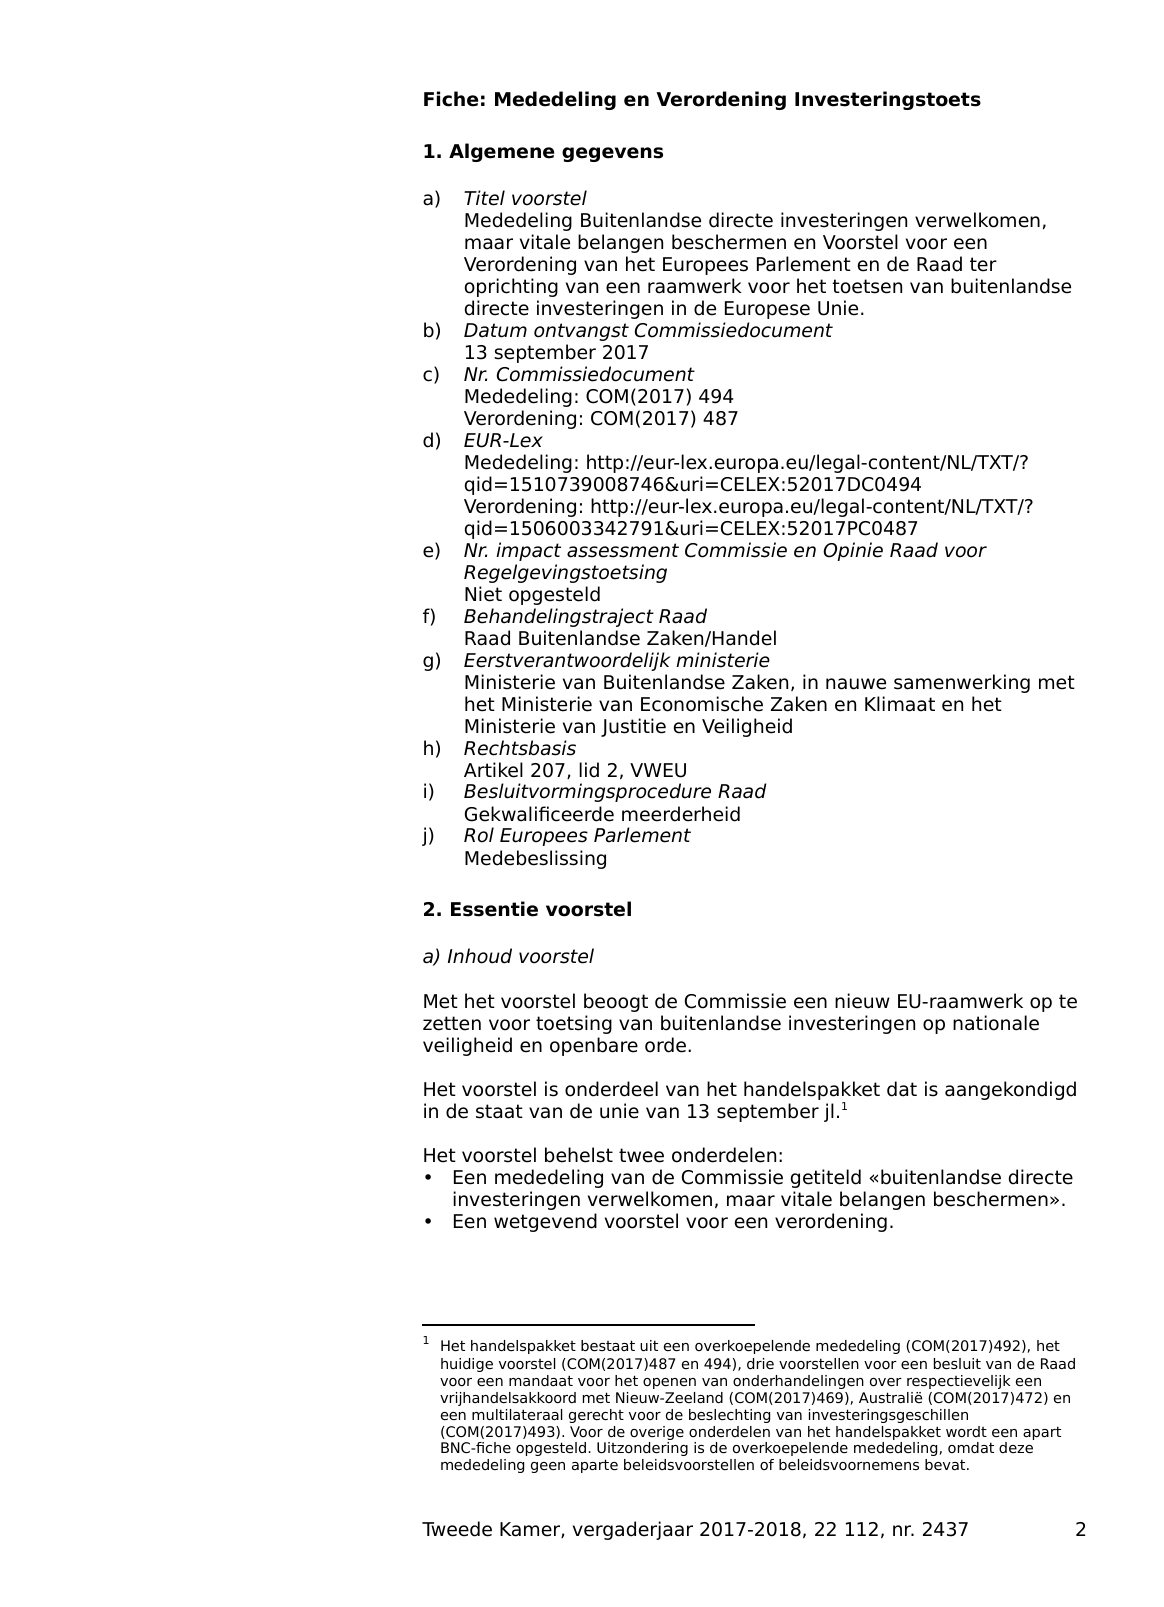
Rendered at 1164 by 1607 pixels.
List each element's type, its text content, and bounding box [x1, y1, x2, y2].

text a) Titel voorstel [422, 188, 1087, 210]
text Verordening: http://eur-lex.europa.eu/legal-content/NL/TXT/?qid=1506003342791&uri=CELEX:52017PC0487 [464, 496, 1087, 540]
text Het voorstel behelst twee onderdelen: [422, 1145, 1087, 1167]
text Het handelspakket bestaat uit een overkoepelende mededeling (COM(2017)492), het huidige voorstel (COM(2017)487 en 494), drie voorstellen voor een besluit van de Raad voor een mandaat voor het openen van onderhandelingen over respectievelijk een vrijhandelsakkoord met Nieuw-Zeeland (COM(2017)469), Australië (COM(2017)472) en een multilateraal gerecht voor de beslechting van investeringsgeschillen (COM(2017)493). Voor de overige onderdelen van het handelspakket wordt een apart BNC-fiche opgesteld. Uitzondering is de overkoepelende mededeling, omdat deze mededeling geen aparte beleidsvoorstellen of beleidsvoornemens bevat. [422, 1334, 1087, 1474]
text g) Eerstverantwoordelijk ministerie [422, 649, 1087, 672]
subtitle a) Inhoud voorstel [422, 946, 1087, 968]
text f) Behandelingstraject Raad [422, 606, 1087, 628]
text Verordening: COM(2017) 487 [464, 408, 1087, 430]
text Met het voorstel beoogt de Commissie een nieuw EU-raamwerk op te zetten voor toetsing van buitenlandse investeringen op nationale veiligheid en openbare orde. [422, 991, 1087, 1056]
text e) Nr. impact assessment Commissie en Opinie Raad voor Regelgevingstoetsing [422, 540, 1087, 584]
text Raad Buitenlandse Zaken/Handel [464, 628, 1087, 649]
text Het voorstel is onderdeel van het handelspakket dat is aangekondigd in de staat van de unie van 13 september jl. [422, 1079, 1087, 1123]
text d) EUR-Lex [422, 430, 1087, 452]
text Mededeling: COM(2017) 494 [464, 386, 1087, 408]
text Mededeling: http://eur-lex.europa.eu/legal-content/NL/TXT/?qid=1510739008746&uri=CELEX:52017DC0494 [464, 452, 1087, 496]
text Medebeslissing [464, 847, 1087, 869]
text j) Rol Europees Parlement [422, 825, 1087, 847]
text c) Nr. Commissiedocument [422, 364, 1087, 386]
text • Een mededeling van de Commissie getiteld «buitenlandse directe investeringen verwelkomen, maar vitale belangen beschermen». [422, 1167, 1087, 1211]
subtitle 2. Essentie voorstel [422, 899, 1087, 921]
text Mededeling Buitenlandse directe investeringen verwelkomen, maar vitale belangen beschermen en Voorstel voor een Verordening van het Europees Parlement en de Raad ter oprichting van een raamwerk voor het toetsen van buitenlandse directe investeringen in de Europese Unie. [464, 210, 1087, 320]
text Artikel 207, lid 2, VWEU [464, 759, 1087, 781]
text Niet opgesteld [464, 584, 1087, 606]
text • Een wetgevend voorstel voor een verordening. [422, 1211, 1087, 1233]
subtitle Fiche: Mededeling en Verordening Investeringstoets [422, 89, 1087, 111]
subtitle 1. Algemene gegevens [422, 141, 1087, 163]
text i) Besluitvormingsprocedure Raad [422, 781, 1087, 803]
text Ministerie van Buitenlandse Zaken, in nauwe samenwerking met het Ministerie van Economische Zaken en Klimaat en het Ministerie van Justitie en Veiligheid [464, 672, 1087, 737]
text Gekwalificeerde meerderheid [464, 803, 1087, 825]
text b) Datum ontvangst Commissiedocument [422, 320, 1087, 342]
text 13 september 2017 [464, 342, 1087, 364]
text h) Rechtsbasis [422, 737, 1087, 759]
